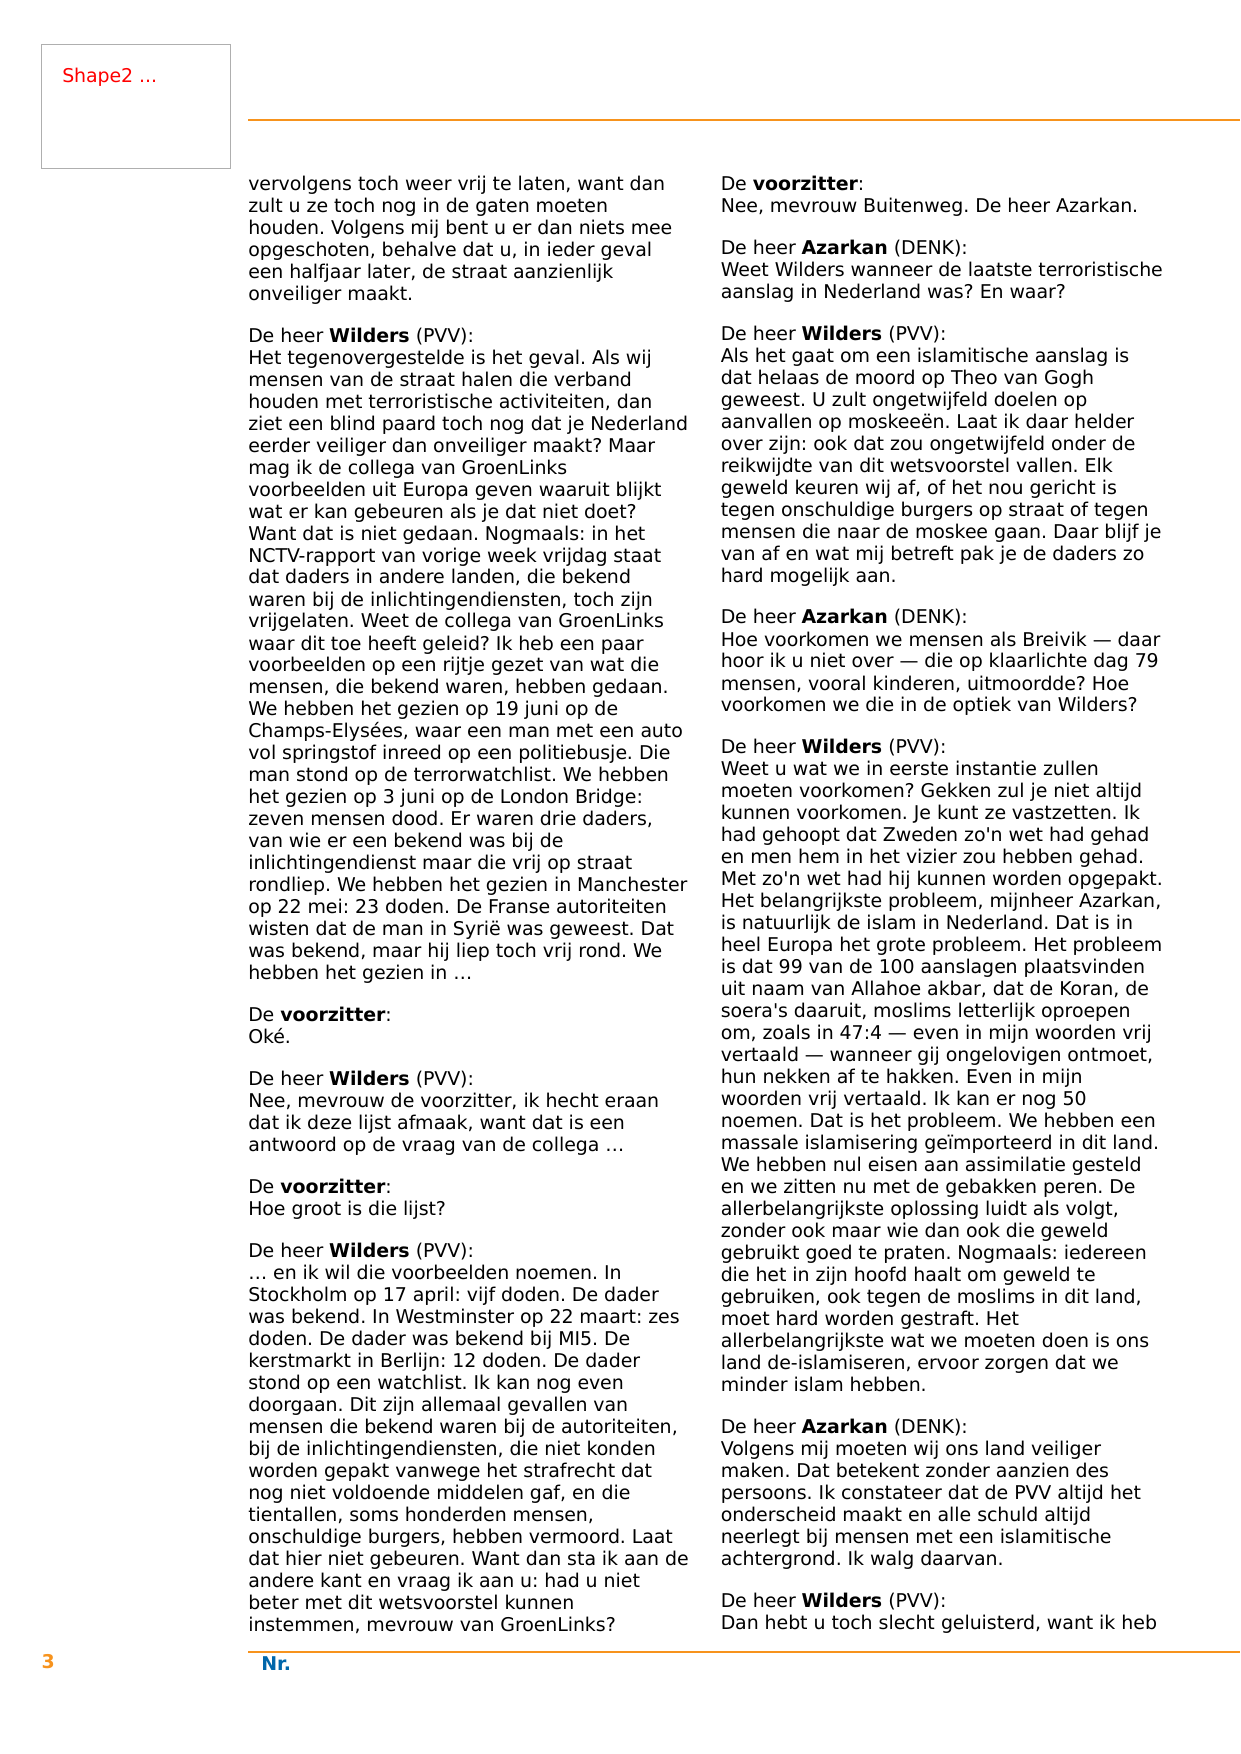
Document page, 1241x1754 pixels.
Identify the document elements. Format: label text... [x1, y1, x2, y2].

text Het tegenovergestelde is het geval. Als wij mensen van de straat halen die verband houden met terroristische activiteiten, dan ziet een blind paard toch nog dat je Nederland eerder veiliger dan onveiliger maakt? Maar mag ik de collega van GroenLinks voorbeelden uit Europa geven waaruit blijkt wat er kan gebeuren als je dat niet doet? Want dat is niet gedaan. Nogmaals: in het NCTV-rapport van vorige week vrijdag staat dat daders in andere landen, die bekend waren bij de inlichtingendiensten, toch zijn vrijgelaten. Weet de collega van GroenLinks waar dit toe heeft geleid? Ik heb een paar voorbeelden op een rijtje gezet van wat die mensen, die bekend waren, hebben gedaan. We hebben het gezien op 19 juni op de Champs-Elysées, waar een man met een auto vol springstof inreed op een politiebusje. Die man stond op de terrorwatchlist. We hebben het gezien op 3 juni op de London Bridge: zeven mensen dood. Er waren drie daders, van wie er een bekend was bij de inlichtingendienst maar die vrij op straat rondliep. We hebben het gezien in Manchester op 22 mei: 23 doden. De Franse autoriteiten wisten dat de man in Syrië was geweest. Dat was bekend, maar hij liep toch vrij rond. We hebben het gezien in … [248, 347, 691, 984]
text De heer Azarkan (DENK): [721, 1416, 1163, 1438]
text De voorzitter: [248, 1004, 691, 1026]
text … en ik wil die voorbeelden noemen. In Stockholm op 17 april: vijf doden. De dader was bekend. In Westminster op 22 maart: zes doden. De dader was bekend bij MI5. De kerstmarkt in Berlijn: 12 doden. De dader stond op een watchlist. Ik kan nog even doorgaan. Dit zijn allemaal gevallen van mensen die bekend waren bij de autoriteiten, bij de inlichtingendiensten, die niet konden worden gepakt vanwege het strafrecht dat nog niet voldoende middelen gaf, en die tientallen, soms honderden mensen, onschuldige burgers, hebben vermoord. Laat dat hier niet gebeuren. Want dan sta ik aan de andere kant en vraag ik aan u: had u niet beter met dit wetsvoorstel kunnen instemmen, mevrouw van GroenLinks? [248, 1262, 691, 1636]
text Dan hebt u toch slecht geluisterd, want ik heb [721, 1612, 1163, 1633]
text Volgens mij moeten wij ons land veiliger maken. Dat betekent zonder aanzien des persoons. Ik constateer dat de PVV altijd het onderscheid maakt en alle schuld altijd neerlegt bij mensen met een islamitische achtergrond. Ik walg daarvan. [721, 1438, 1163, 1569]
text De heer Wilders (PVV): [721, 1589, 1163, 1612]
text Hoe groot is die lijst? [248, 1198, 691, 1220]
text vervolgens toch weer vrij te laten, want dan zult u ze toch nog in de gaten moeten houden. Volgens mij bent u er dan niets mee opgeschoten, behalve dat u, in ieder geval een halfjaar later, de straat aanzienlijk onveiliger maakt. [248, 173, 691, 305]
text De heer Wilders (PVV): [248, 325, 691, 347]
text De heer Wilders (PVV): [721, 736, 1163, 758]
text Weet u wat we in eerste instantie zullen moeten voorkomen? Gekken zul je niet altijd kunnen voorkomen. Je kunt ze vastzetten. Ik had gehoopt dat Zweden zo'n wet had gehad en men hem in het vizier zou hebben gehad. Met zo'n wet had hij kunnen worden opgepakt. Het belangrijkste probleem, mijnheer Azarkan, is natuurlijk de islam in Nederland. Dat is in heel Europa het grote probleem. Het probleem is dat 99 van de 100 aanslagen plaatsvinden uit naam van Allahoe akbar, dat de Koran, de soera's daaruit, moslims letterlijk oproepen om, zoals in 47:4 — even in mijn woorden vrij vertaald — wanneer gij ongelovigen ontmoet, hun nekken af te hakken. Even in mijn woorden vrij vertaald. Ik kan er nog 50 noemen. Dat is het probleem. We hebben een massale islamisering geïmporteerd in dit land. We hebben nul eisen aan assimilatie gesteld en we zitten nu met de gebakken peren. De allerbelangrijkste oplossing luidt als volgt, zonder ook maar wie dan ook die geweld gebruikt goed te praten. Nogmaals: iedereen die het in zijn hoofd haalt om geweld te gebruiken, ook tegen de moslims in dit land, moet hard worden gestraft. Het allerbelangrijkste wat we moeten doen is ons land de-islamiseren, ervoor zorgen dat we minder islam hebben. [721, 758, 1163, 1396]
text De heer Wilders (PVV): [248, 1068, 691, 1090]
text Weet Wilders wanneer de laatste terroristische aanslag in Nederland was? En waar? [721, 259, 1163, 303]
text De heer Azarkan (DENK): [721, 237, 1163, 259]
text De heer Wilders (PVV): [721, 323, 1163, 345]
text Hoe voorkomen we mensen als Breivik — daar hoor ik u niet over — die op klaarlichte dag 79 mensen, vooral kinderen, uitmoordde? Hoe voorkomen we die in de optiek van Wilders? [721, 628, 1163, 716]
text De heer Azarkan (DENK): [721, 606, 1163, 628]
text De voorzitter: [248, 1176, 691, 1198]
text De voorzitter: [721, 173, 1163, 195]
text Nee, mevrouw de voorzitter, ik hecht eraan dat ik deze lijst afmaak, want dat is een antwoord op de vraag van de collega … [248, 1090, 691, 1156]
text Oké. [248, 1026, 691, 1048]
text Als het gaat om een islamitische aanslag is dat helaas de moord op Theo van Gogh geweest. U zult ongetwijfeld doelen op aanvallen op moskeeën. Laat ik daar helder over zijn: ook dat zou ongetwijfeld onder de reikwijdte van dit wetsvoorstel vallen. Elk geweld keuren wij af, of het nou gericht is tegen onschuldige burgers op straat of tegen mensen die naar de moskee gaan. Daar blijf je van af en wat mij betreft pak je de daders zo hard mogelijk aan. [721, 345, 1163, 586]
text Nee, mevrouw Buitenweg. De heer Azarkan. [721, 195, 1163, 217]
text De heer Wilders (PVV): [248, 1240, 691, 1262]
